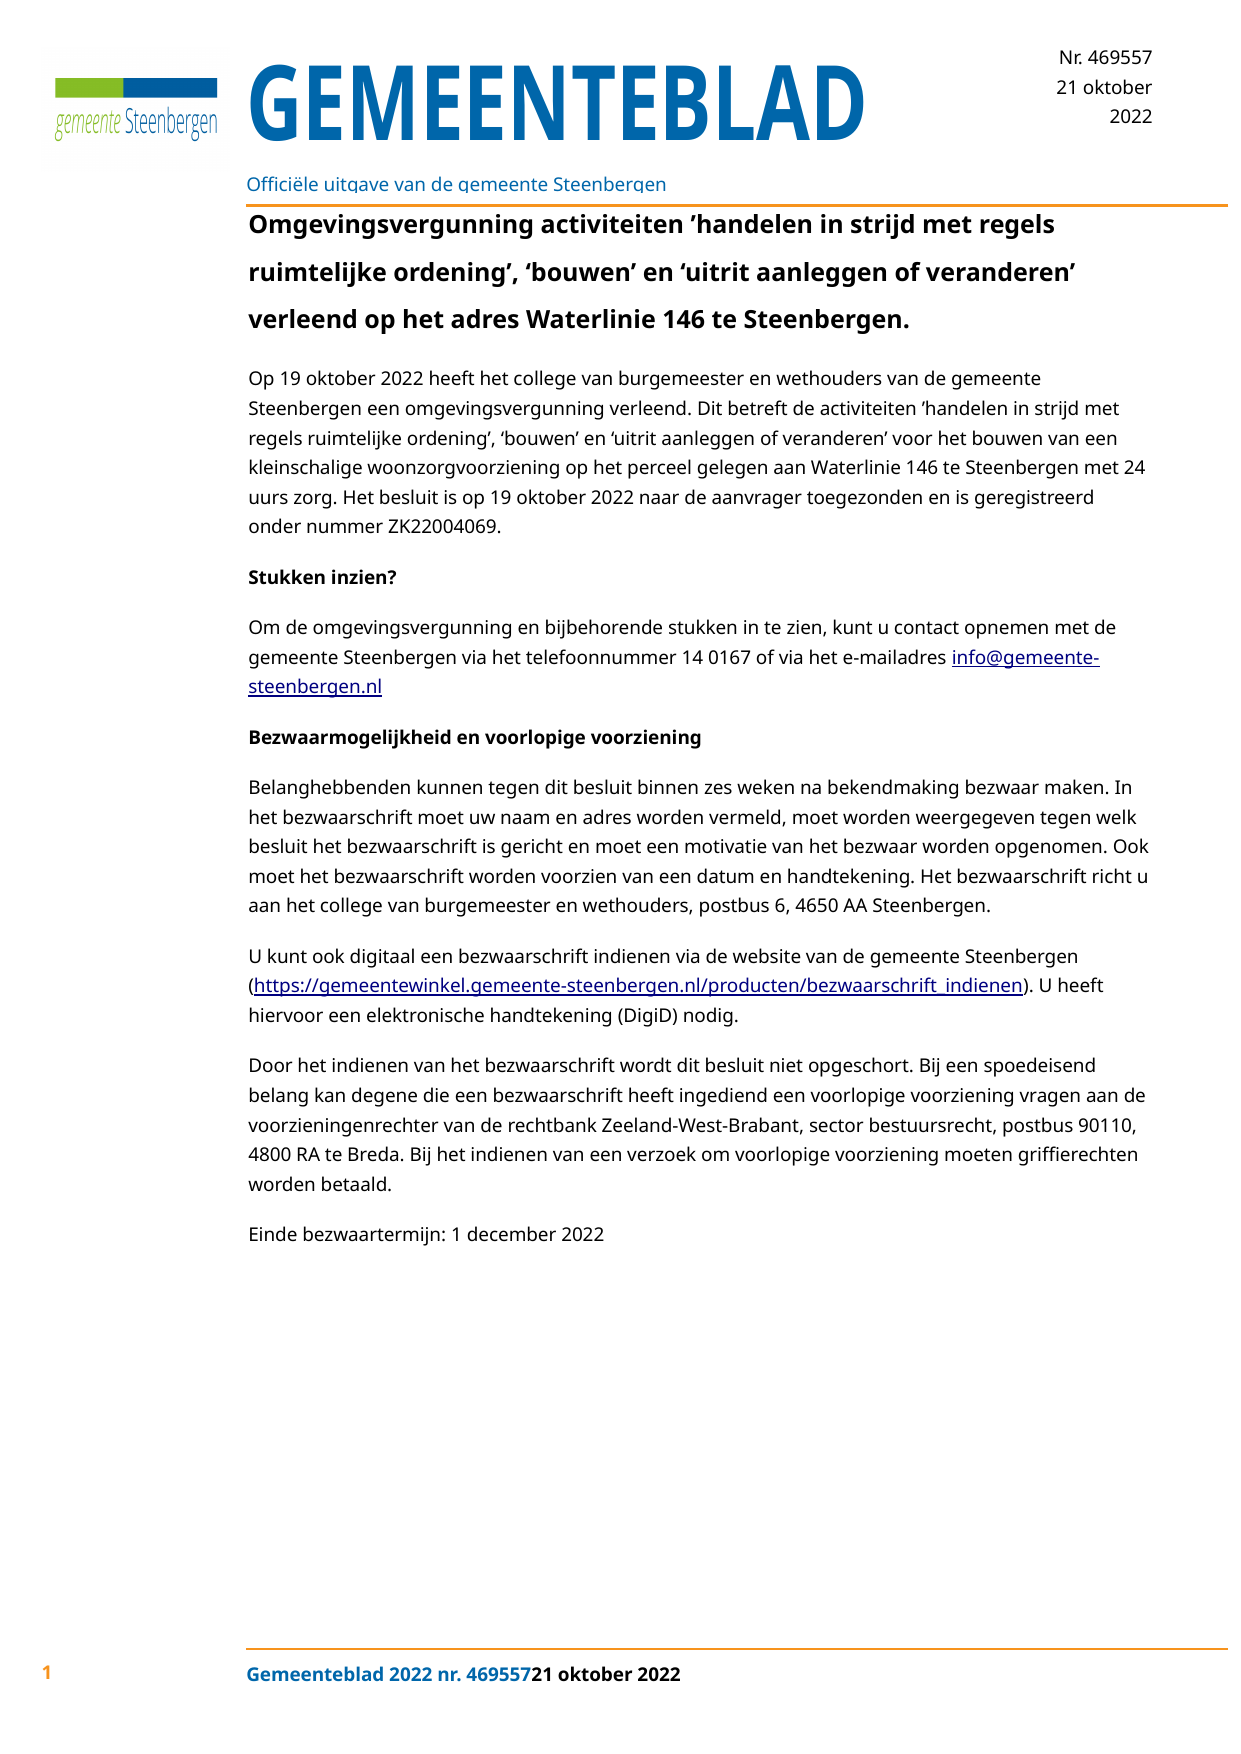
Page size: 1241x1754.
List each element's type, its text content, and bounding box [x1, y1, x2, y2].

text Einde bezwaartermijn: 1 december 2022 [248, 1221, 1152, 1247]
text Belanghebbenden kunnen tegen dit besluit binnen zes weken na bekendmaking bezwaar maken. In het bezwaarschrift moet uw naam en adres worden vermeld, moet worden weergegeven tegen welk besluit het bezwaarschrift is gericht en moet een motivatie van het bezwaar worden opgenomen. Ook moet het bezwaarschrift worden voorzien van een datum en handtekening. Het bezwaarschrift richt u aan het college van burgemeester en wethouders, postbus 6, 4650 AA Steenbergen. [248, 774, 1152, 918]
text Door het indienen van het bezwaarschrift wordt dit besluit niet opgeschort. Bij een spoedeisend belang kan degene die een bezwaarschrift heeft ingediend een voorlopige voorziening vragen aan de voorzieningenrechter van de rechtbank Zeeland-West-Brabant, sector bestuursrecht, postbus 90110, 4800 RA te Breda. Bij het indienen van een verzoek om voorlopige voorziening moeten griffierechten worden betaald. [248, 1053, 1152, 1197]
text Om de omgevingsvergunning en bijbehorende stukken in te zien, kunt u contact opnemen met de gemeente Steenbergen via het telefoonnummer 14 0167 of via het e-mailadres info@gemeente-steenbergen.nl [248, 614, 1152, 699]
text Bezwaarmogelijkheid en voorlopige voorziening [248, 724, 1152, 749]
text Stukken inzien? [248, 564, 1152, 589]
text Omgevingsvergunning activiteiten ’handelen in strijd met regels ruimtelijke ordening’, ‘bouwen’ en ‘uitrit aanleggen of veranderen’ verleend op het adres Waterlinie 146 te Steenbergen. [248, 207, 1152, 336]
text U kunt ook digitaal een bezwaarschrift indienen via de website van de gemeente Steenbergen (https://gemeentewinkel.gemeente-steenbergen.nl/producten/bezwaarschrift_indienen). U heeft hiervoor een elektronische handtekening (DigiD) nodig. [248, 943, 1152, 1028]
text Op 19 oktober 2022 heeft het college van burgemeester en wethouders van de gemeente Steenbergen een omgevingsvergunning verleend. Dit betreft de activiteiten ’handelen in strijd met regels ruimtelijke ordening’, ‘bouwen’ en ‘uitrit aanleggen of veranderen’ voor het bouwen van een kleinschalige woonzorgvoorziening op het perceel gelegen aan Waterlinie 146 te Steenbergen met 24 uurs zorg. Het besluit is op 19 oktober 2022 naar de aanvrager toegezonden en is geregistreerd onder nummer ZK22004069. [248, 366, 1152, 539]
picture [41, 47, 231, 172]
